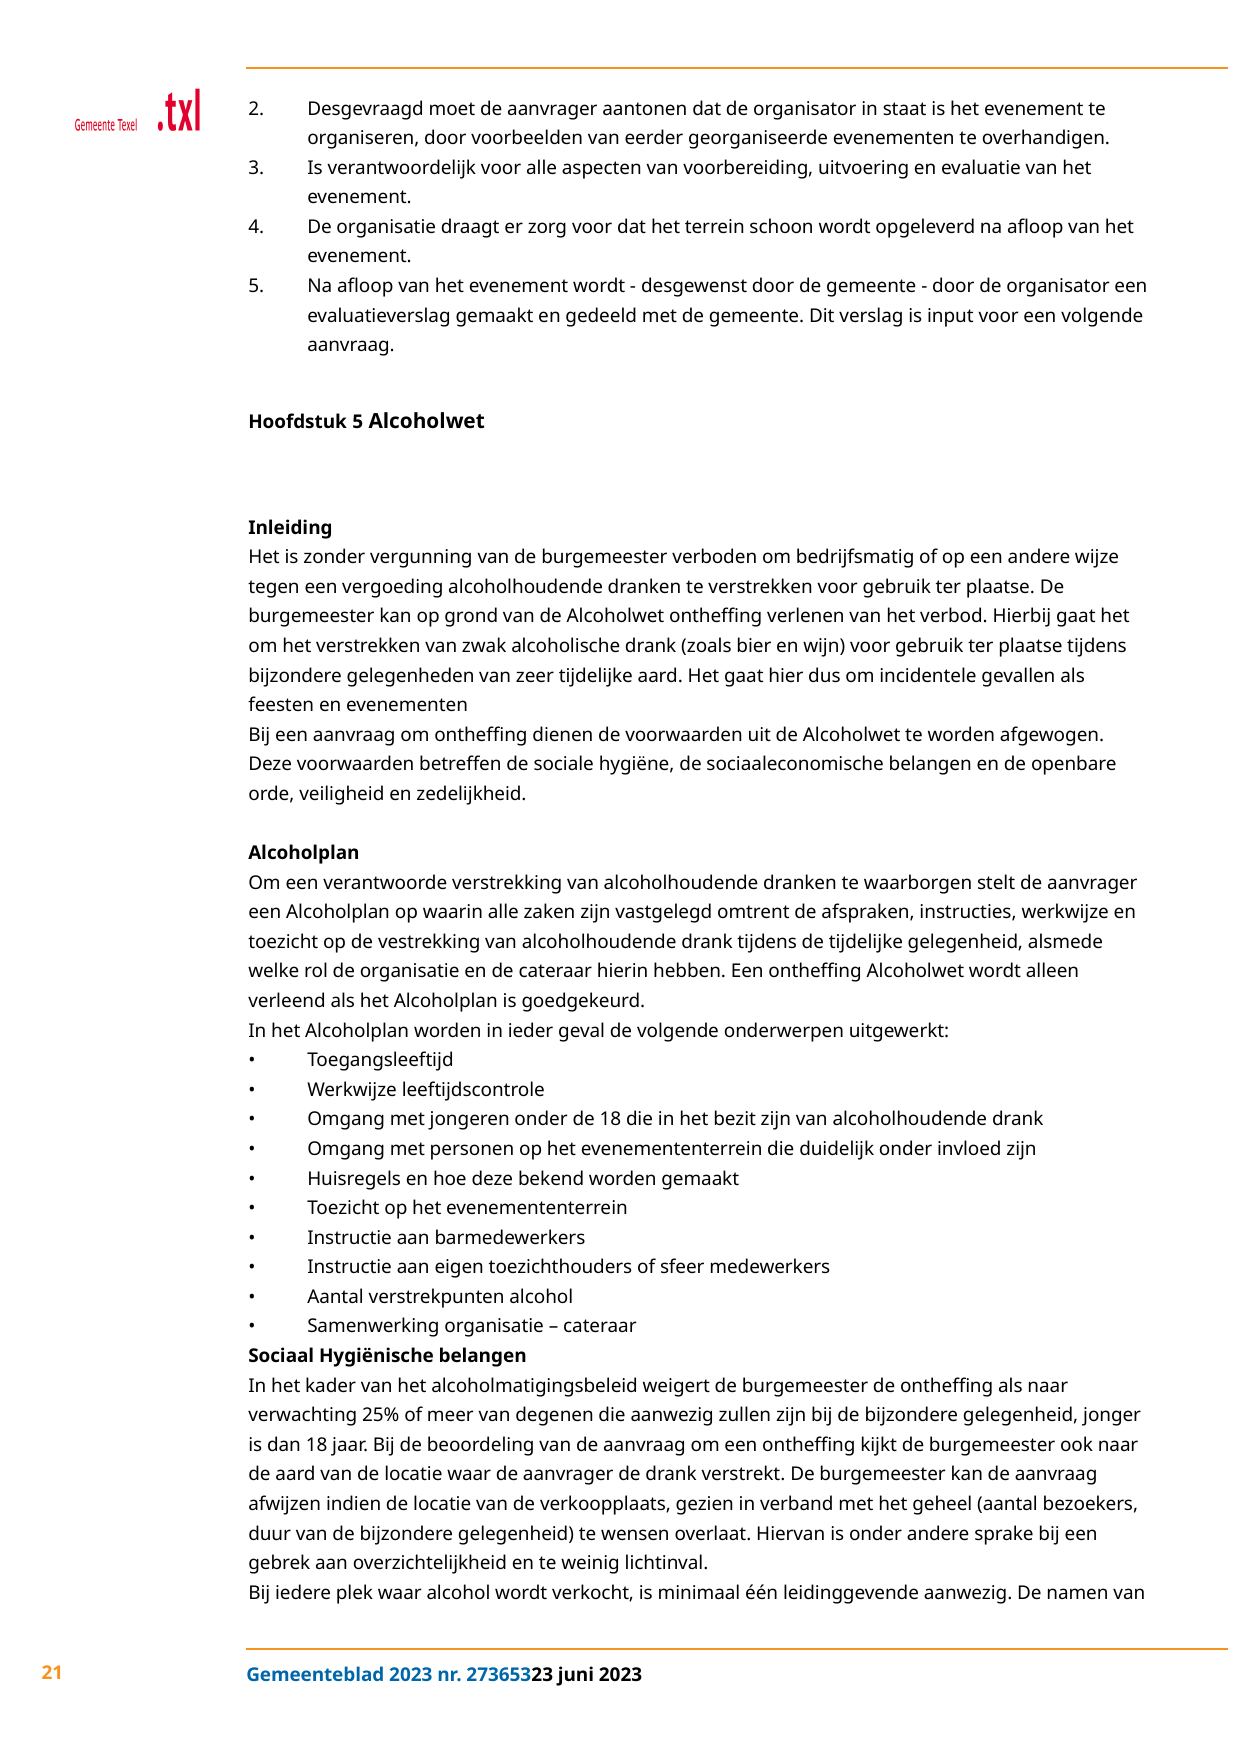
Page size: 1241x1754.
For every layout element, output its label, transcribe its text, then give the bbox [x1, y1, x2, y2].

list De organisatie draagt er zorg voor dat het terrein schoon wordt opgeleverd na afloop van het evenement. [248, 213, 1152, 268]
list Huisregels en hoe deze bekend worden gemaakt [248, 1165, 1152, 1191]
list Instructie aan eigen toezichthouders of sfeer medewerkers [248, 1253, 1152, 1279]
text Het is zonder vergunning van de burgemeester verboden om bedrijfsmatig of op een andere wijze tegen een vergoeding alcoholhoudende dranken te verstrekken voor gebruik ter plaatse. De burgemeester kan op grond van de Alcoholwet ontheffing verlenen van het verbod. Hierbij gaat het om het verstrekken van zwak alcoholische drank (zoals bier en wijn) voor gebruik ter plaatse tijdens bijzondere gelegenheden van zeer tijdelijke aard. Het gaat hier dus om incidentele gevallen als feesten en evenementen [248, 543, 1152, 717]
text In het kader van het alcoholmatigingsbeleid weigert de burgemeester de ontheffing als naar verwachting 25% of meer van degenen die aanwezig zullen zijn bij de bijzondere gelegenheid, jonger is dan 18 jaar. Bij de beoordeling van de aanvraag om een ontheffing kijkt de burgemeester ook naar de aard van de locatie waar de aanvrager de drank verstrekt. De burgemeester kan de aanvraag afwijzen indien de locatie van de verkoopplaats, gezien in verband met het geheel (aantal bezoekers, duur van de bijzondere gelegenheid) te wensen overlaat. Hiervan is onder andere sprake bij een gebrek aan overzichtelijkheid en te weinig lichtinval. [248, 1372, 1152, 1575]
list Omgang met jongeren onder de 18 die in het bezit zijn van alcoholhoudende drank [248, 1106, 1152, 1131]
text Om een verantwoorde verstrekking van alcoholhoudende dranken te waarborgen stelt de aanvrager een Alcoholplan op waarin alle zaken zijn vastgelegd omtrent de afspraken, instructies, werkwijze en toezicht op de vestrekking van alcoholhoudende drank tijdens de tijdelijke gelegenheid, alsmede welke rol de organisatie en de cateraar hierin hebben. Een ontheffing Alcoholwet wordt alleen verleend als het Alcoholplan is goedgekeurd. [248, 869, 1152, 1013]
list Toezicht op het evenemententerrein [248, 1194, 1152, 1220]
list Omgang met personen op het evenemententerrein die duidelijk onder invloed zijn [248, 1135, 1152, 1161]
text In het Alcoholplan worden in ieder geval de volgende onderwerpen uitgewerkt: [248, 1017, 1152, 1043]
text Inleiding [248, 514, 1152, 540]
list Instructie aan barmedewerkers [248, 1224, 1152, 1250]
text Bij iedere plek waar alcohol wordt verkocht, is minimaal één leidinggevende aanwezig. De namen van [248, 1579, 1152, 1605]
list Toegangsleeftijd [248, 1046, 1152, 1072]
picture [41, 47, 231, 172]
text Sociaal Hygiënische belangen [248, 1342, 1152, 1368]
list Na afloop van het evenement wordt - desgewenst door de gemeente - door de organisator een evaluatieverslag gemaakt en gedeeld met de gemeente. Dit verslag is input voor een volgende aanvraag. [248, 272, 1152, 357]
list Is verantwoordelijk voor alle aspecten van voorbereiding, uitvoering en evaluatie van het evenement. [248, 154, 1152, 209]
text Alcoholplan [248, 839, 1152, 865]
list Desgevraagd moet de aanvrager aantonen dat de organisator in staat is het evenement te organiseren, door voorbeelden van eerder georganiseerde evenementen te overhandigen. [248, 95, 1152, 150]
list Werkwijze leeftijdscontrole [248, 1076, 1152, 1102]
list Samenwerking organisatie – cateraar [248, 1313, 1152, 1338]
text Bij een aanvraag om ontheffing dienen de voorwaarden uit de Alcoholwet te worden afgewogen. Deze voorwaarden betreffen de sociale hygiëne, de sociaaleconomische belangen en de openbare orde, veiligheid en zedelijkheid. [248, 721, 1152, 806]
list Aantal verstrekpunten alcohol [248, 1283, 1152, 1309]
text Hoofdstuk 5 Alcoholwet [248, 407, 1152, 435]
